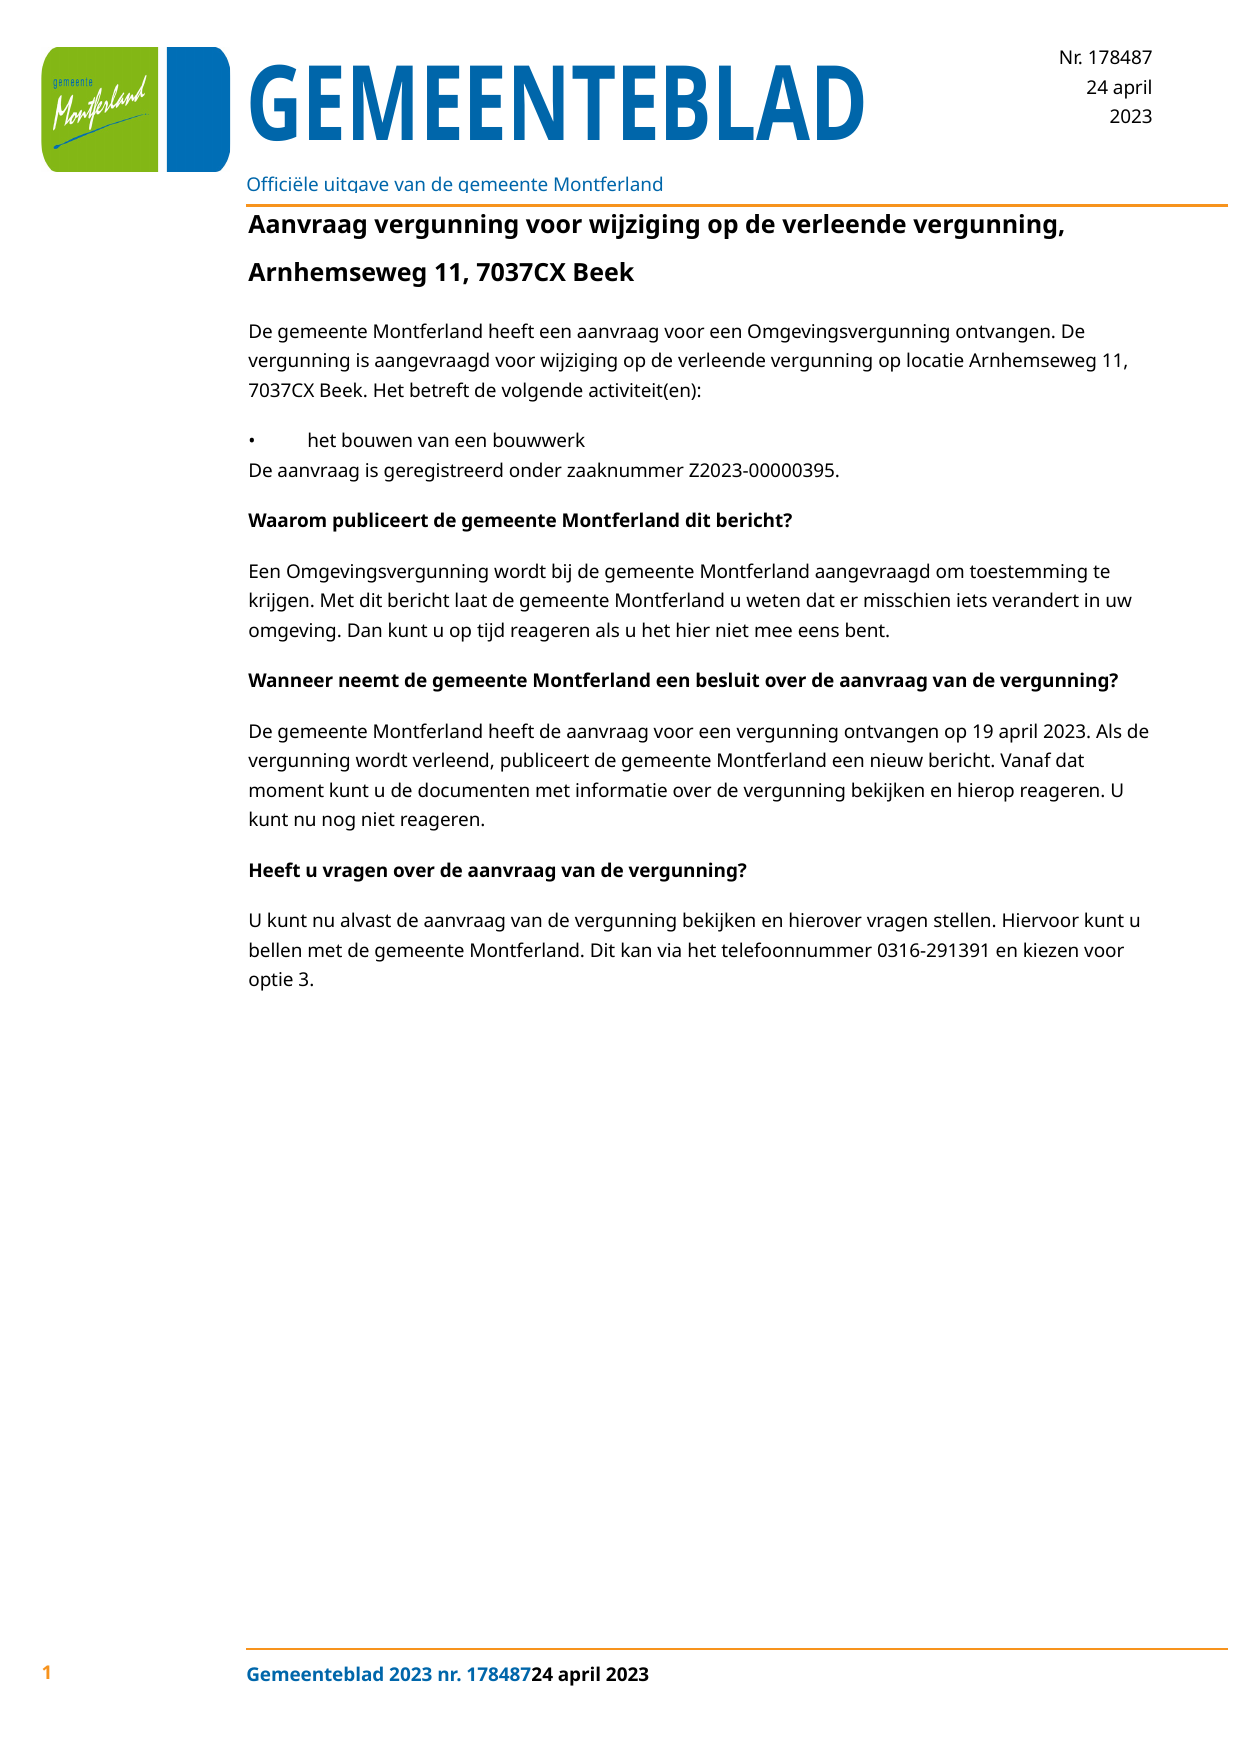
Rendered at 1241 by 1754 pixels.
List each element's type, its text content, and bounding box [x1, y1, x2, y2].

text Een Omgevingsvergunning wordt bij de gemeente Montferland aangevraagd om toestemming te krijgen. Met dit bericht laat de gemeente Montferland u weten dat er misschien iets verandert in uw omgeving. Dan kunt u op tijd reageren als u het hier niet mee eens bent. [248, 558, 1152, 643]
picture [41, 47, 231, 172]
text Aanvraag vergunning voor wijziging op de verleende vergunning, Arnhemseweg 11, 7037CX Beek [248, 207, 1152, 288]
text Wanneer neemt de gemeente Montferland een besluit over de aanvraag van de vergunning? [248, 667, 1152, 693]
text U kunt nu alvast de aanvraag van de vergunning bekijken en hierover vragen stellen. Hiervoor kunt u bellen met de gemeente Montferland. Dit kan via het telefoonnummer 0316-291391 en kiezen voor optie 3. [248, 907, 1152, 992]
text De aanvraag is geregistreerd onder zaaknummer Z2023-00000395. [248, 457, 1152, 483]
text Heeft u vragen over de aanvraag van de vergunning? [248, 857, 1152, 883]
text Waarom publiceert de gemeente Montferland dit bericht? [248, 507, 1152, 533]
text De gemeente Montferland heeft de aanvraag voor een vergunning ontvangen op 19 april 2023. Als de vergunning wordt verleend, publiceert de gemeente Montferland een nieuw bericht. Vanaf dat moment kunt u de documenten met informatie over de vergunning bekijken en hierop reageren. U kunt nu nog niet reageren. [248, 718, 1152, 832]
text De gemeente Montferland heeft een aanvraag voor een Omgevingsvergunning ontvangen. De vergunning is aangevraagd voor wijziging op de verleende vergunning op locatie Arnhemseweg 11, 7037CX Beek. Het betreft de volgende activiteit(en): [248, 318, 1152, 403]
list het bouwen van een bouwwerk [248, 427, 1152, 453]
